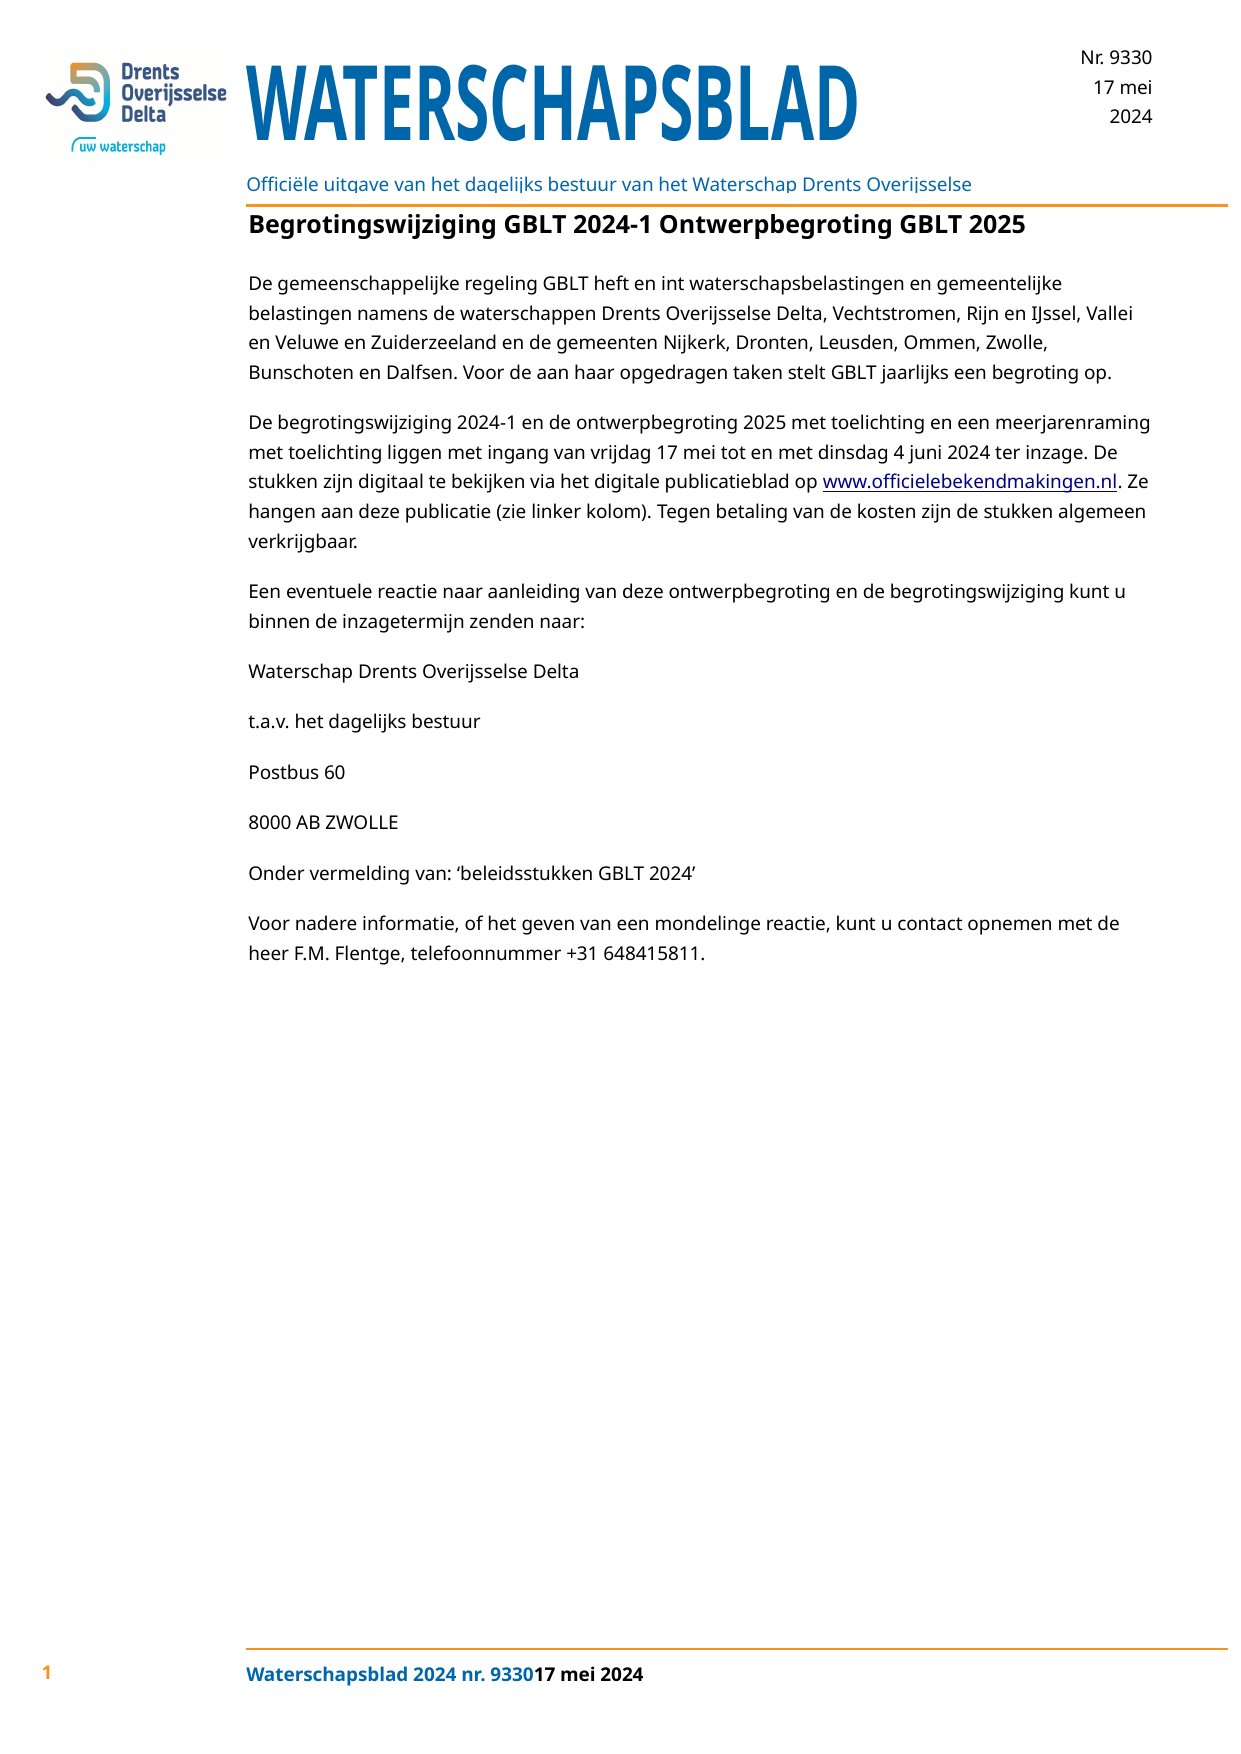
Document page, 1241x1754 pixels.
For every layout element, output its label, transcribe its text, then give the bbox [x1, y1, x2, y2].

text Onder vermelding van: ‘beleidsstukken GBLT 2024’ [248, 860, 1152, 886]
text 8000 AB ZWOLLE [248, 809, 1152, 835]
text t.a.v. het dagelijks bestuur [248, 709, 1152, 734]
text De begrotingswijziging 2024-1 en de ontwerpbegroting 2025 met toelichting en een meerjarenraming met toelichting liggen met ingang van vrijdag 17 mei tot en met dinsdag 4 juni 2024 ter inzage. De stukken zijn digitaal te bekijken via het digitale publicatieblad op www.officielebekendmakingen.nl. Ze hangen aan deze publicatie (zie linker kolom). Tegen betaling van de kosten zijn de stukken algemeen verkrijgbaar. [248, 409, 1152, 553]
picture [41, 47, 231, 172]
text Een eventuele reactie naar aanleiding van deze ontwerpbegroting en de begrotingswijziging kunt u binnen de inzagetermijn zenden naar: [248, 578, 1152, 633]
text Voor nadere informatie, of het geven van een mondelinge reactie, kunt u contact opnemen met de heer F.M. Flentge, telefoonnummer +31 648415811. [248, 910, 1152, 966]
text Postbus 60 [248, 759, 1152, 785]
text Waterschap Drents Overijsselse Delta [248, 658, 1152, 684]
text Begrotingswijziging GBLT 2024-1 Ontwerpbegroting GBLT 2025 [248, 207, 1152, 241]
text De gemeenschappelijke regeling GBLT heft en int waterschapsbelastingen en gemeentelijke belastingen namens de waterschappen Drents Overijsselse Delta, Vechtstromen, Rijn en IJssel, Vallei en Veluwe en Zuiderzeeland en de gemeenten Nijkerk, Dronten, Leusden, Ommen, Zwolle, Bunschoten en Dalfsen. Voor de aan haar opgedragen taken stelt GBLT jaarlijks een begroting op. [248, 270, 1152, 385]
